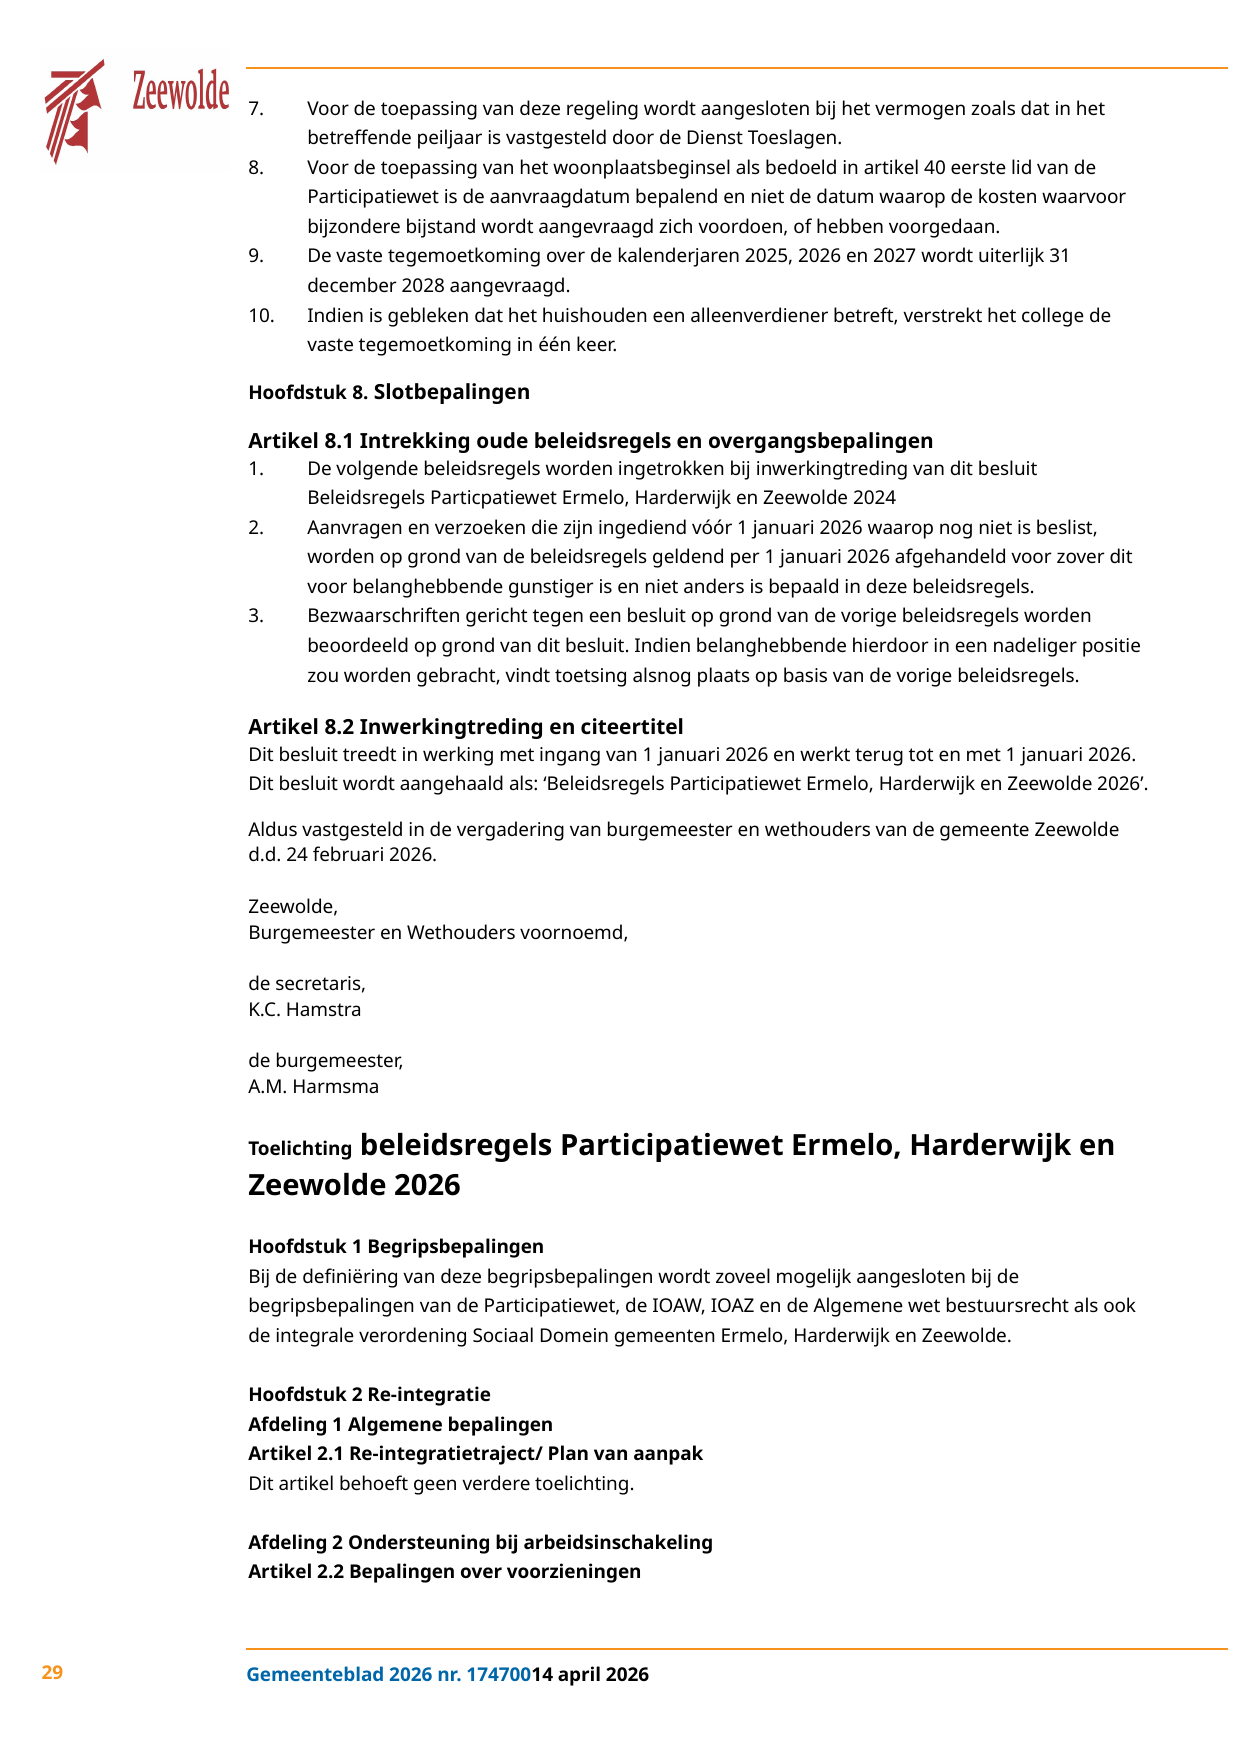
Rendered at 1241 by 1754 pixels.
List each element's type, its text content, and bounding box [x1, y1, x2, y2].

text Dit artikel behoeft geen verdere toelichting. [248, 1470, 1152, 1496]
text Aldus vastgesteld in de vergadering van burgemeester en wethouders van de gemeente Zeewolde d.d. 24 februari 2026. [248, 816, 1152, 867]
text de burgemeester, [248, 1047, 1152, 1073]
text Dit besluit treedt in werking met ingang van 1 januari 2026 en werkt terug tot en met 1 januari 2026. Dit besluit wordt aangehaald als: ‘Beleidsregels Participatiewet Ermelo, Harderwijk en Zeewolde 2026’. [248, 741, 1152, 796]
list Voor de toepassing van deze regeling wordt aangesloten bij het vermogen zoals dat in het betreffende peiljaar is vastgesteld door de Dienst Toeslagen. [248, 95, 1152, 150]
text Hoofdstuk 1 Begripsbepalingen [248, 1233, 1152, 1259]
text A.M. Harmsma [248, 1073, 1152, 1099]
text Hoofdstuk 2 Re-integratie [248, 1381, 1152, 1407]
text Afdeling 2 Ondersteuning bij arbeidsinschakeling [248, 1529, 1152, 1555]
list Indien is gebleken dat het huishouden een alleenverdiener betreft, verstrekt het college de vaste tegemoetkoming in één keer. [248, 302, 1152, 357]
list Voor de toepassing van het woonplaatsbeginsel als bedoeld in artikel 40 eerste lid van de Participatiewet is de aanvraagdatum bepalend en niet de datum waarop de kosten waarvoor bijzondere bijstand wordt aangevraagd zich voordoen, of hebben voorgedaan. [248, 154, 1152, 239]
list De volgende beleidsregels worden ingetrokken bij inwerkingtreding van dit besluit Beleidsregels Particpatiewet Ermelo, Harderwijk en Zeewolde 2024 [248, 455, 1152, 510]
text de secretaris, [248, 970, 1152, 996]
text Burgemeester en Wethouders voornoemd, [248, 919, 1152, 944]
text Artikel 8.2 Inwerkingtreding en citeertitel [248, 712, 1152, 741]
text Zeewolde, [248, 893, 1152, 919]
list Aanvragen en verzoeken die zijn ingediend vóór 1 januari 2026 waarop nog niet is beslist, worden op grond van de beleidsregels geldend per 1 januari 2026 afgehandeld voor zover dit voor belanghebbende gunstiger is en niet anders is bepaald in deze beleidsregels. [248, 514, 1152, 599]
picture [41, 47, 231, 172]
list Bezwaarschriften gericht tegen een besluit op grond van de vorige beleidsregels worden beoordeeld op grond van dit besluit. Indien belanghebbende hierdoor in een nadeliger positie zou worden gebracht, vindt toetsing alsnog plaats op basis van de vorige beleidsregels. [248, 603, 1152, 688]
text Hoofdstuk 8. Slotbepalingen [248, 377, 1152, 406]
text Artikel 8.1 Intrekking oude beleidsregels en overgangsbepalingen [248, 426, 1152, 455]
text Afdeling 1 Algemene bepalingen [248, 1411, 1152, 1436]
text Bij de definiëring van deze begripsbepalingen wordt zoveel mogelijk aangesloten bij de begripsbepalingen van de Participatiewet, de IOAW, IOAZ en de Algemene wet bestuursrecht als ook de integrale verordening Sociaal Domein gemeenten Ermelo, Harderwijk en Zeewolde. [248, 1263, 1152, 1348]
text Artikel 2.1 Re-integratietraject/ Plan van aanpak [248, 1440, 1152, 1466]
text Artikel 2.2 Bepalingen over voorzieningen [248, 1559, 1152, 1584]
text K.C. Hamstra [248, 996, 1152, 1022]
list De vaste tegemoetkoming over de kalenderjaren 2025, 2026 en 2027 wordt uiterlijk 31 december 2028 aangevraagd. [248, 243, 1152, 298]
text Toelichting beleidsregels Participatiewet Ermelo, Harderwijk en Zeewolde 2026 [248, 1125, 1152, 1204]
